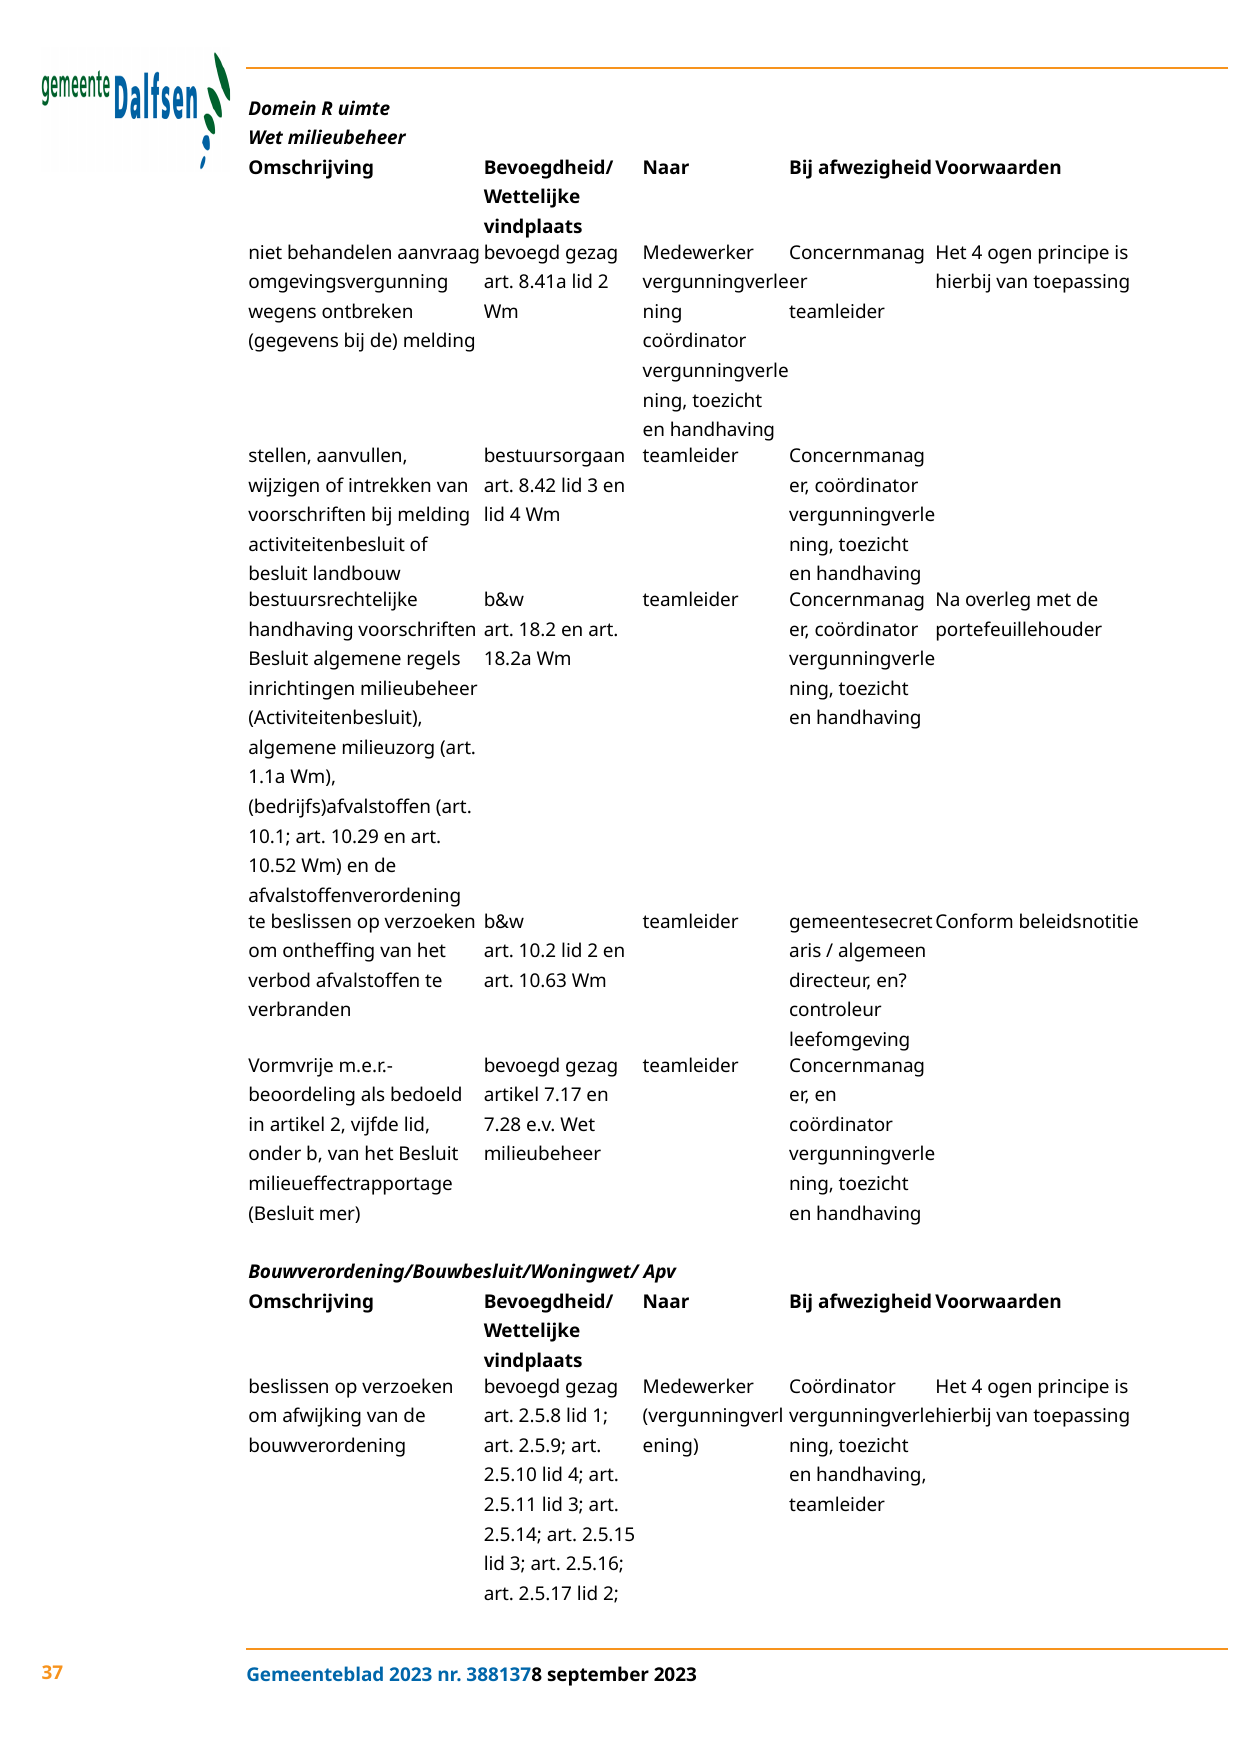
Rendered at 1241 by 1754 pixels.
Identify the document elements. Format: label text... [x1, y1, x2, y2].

table_cell b&w art. 18.2 en art. 18.2a Wm [484, 586, 642, 908]
text Bouwverordening/Bouwbesluit/Woningwet/ Apv [248, 1258, 1152, 1284]
table_cell Medewerker (vergunningverlening) [643, 1373, 789, 1606]
table_header Naar [643, 1288, 789, 1373]
table_header Naar [643, 154, 789, 239]
table_header Bij afwezigheid [789, 154, 935, 239]
table_cell bevoegd gezag artikel 7.17 en 7.28 e.v. Wet milieubeheer [484, 1052, 642, 1226]
table_cell b&w art. 10.2 lid 2 en art. 10.63 Wm [484, 908, 642, 1052]
text Domein R uimte [248, 95, 1152, 121]
table_cell niet behandelen aanvraag omgevingsvergunning wegens ontbreken (gegevens bij de) melding [248, 239, 483, 442]
table_cell Het 4 ogen principe is hierbij van toepassing [935, 1373, 1152, 1606]
table_cell [935, 442, 1152, 586]
table_cell Conform beleidsnotitie [935, 908, 1152, 1052]
table_header Omschrijving [248, 1288, 483, 1373]
table_cell teamleider [643, 908, 789, 1052]
table_cell Het 4 ogen principe is hierbij van toepassing [935, 239, 1152, 442]
table_cell Concernmanager, en coördinator vergunningverlening, toezicht en handhaving [789, 1052, 935, 1226]
table_cell Coördinator vergunningverlening, toezicht en handhaving, teamleider [789, 1373, 935, 1606]
table_cell te beslissen op verzoeken om ontheffing van het verbod afvalstoffen te verbranden [248, 908, 483, 1052]
table_header Bij afwezigheid [789, 1288, 935, 1373]
table_cell Vormvrije m.e.r.-beoordeling als bedoeld in artikel 2, vijfde lid, onder b, van het Besluit milieueffectrapportage (Besluit mer) [248, 1052, 483, 1226]
table_cell bevoegd gezag art. 8.41a lid 2 Wm [484, 239, 642, 442]
table_cell bestuursrechtelijke handhaving voorschriften Besluit algemene regels inrichtingen milieubeheer (Activiteitenbesluit), algemene milieuzorg (art. 1.1a Wm), (bedrijfs)afvalstoffen (art. 10.1; art. 10.29 en art. 10.52 Wm) en de afvalstoffenverordening [248, 586, 483, 908]
table_cell teamleider [643, 1052, 789, 1226]
table_header Bevoegdheid/Wettelijke vindplaats [484, 154, 642, 239]
table_cell Concernmanager teamleider [789, 239, 935, 442]
table_cell teamleider [643, 586, 789, 908]
table_cell Medewerker vergunningverlening coördinator vergunningverlening, toezicht en handhaving [643, 239, 789, 442]
table_cell [935, 1052, 1152, 1226]
table_cell Concernmanager, coördinator vergunningverlening, toezicht en handhaving [789, 586, 935, 908]
table_cell teamleider [643, 442, 789, 586]
table_cell gemeentesecretaris / algemeen directeur, en? controleur leefomgeving [789, 908, 935, 1052]
table_cell bestuursorgaan art. 8.42 lid 3 en lid 4 Wm [484, 442, 642, 586]
table_header Bevoegdheid/Wettelijke vindplaats [484, 1288, 642, 1373]
table_cell stellen, aanvullen, wijzigen of intrekken van voorschriften bij melding activiteitenbesluit of besluit landbouw [248, 442, 483, 586]
table_cell Na overleg met de portefeuillehouder [935, 586, 1152, 908]
table_cell Concernmanager, coördinator vergunningverlening, toezicht en handhaving [789, 442, 935, 586]
table_header Voorwaarden [935, 1288, 1152, 1373]
picture [41, 47, 231, 172]
table_cell beslissen op verzoeken om afwijking van de bouwverordening [248, 1373, 483, 1606]
table_header Voorwaarden [935, 154, 1152, 239]
table_cell bevoegd gezag art. 2.5.8 lid 1; art. 2.5.9; art. 2.5.10 lid 4; art. 2.5.11 lid 3; art. 2.5.14; art. 2.5.15 lid 3; art. 2.5.16; art. 2.5.17 lid 2; [484, 1373, 642, 1606]
text Wet milieubeheer [248, 124, 1152, 150]
table_header Omschrijving [248, 154, 483, 239]
